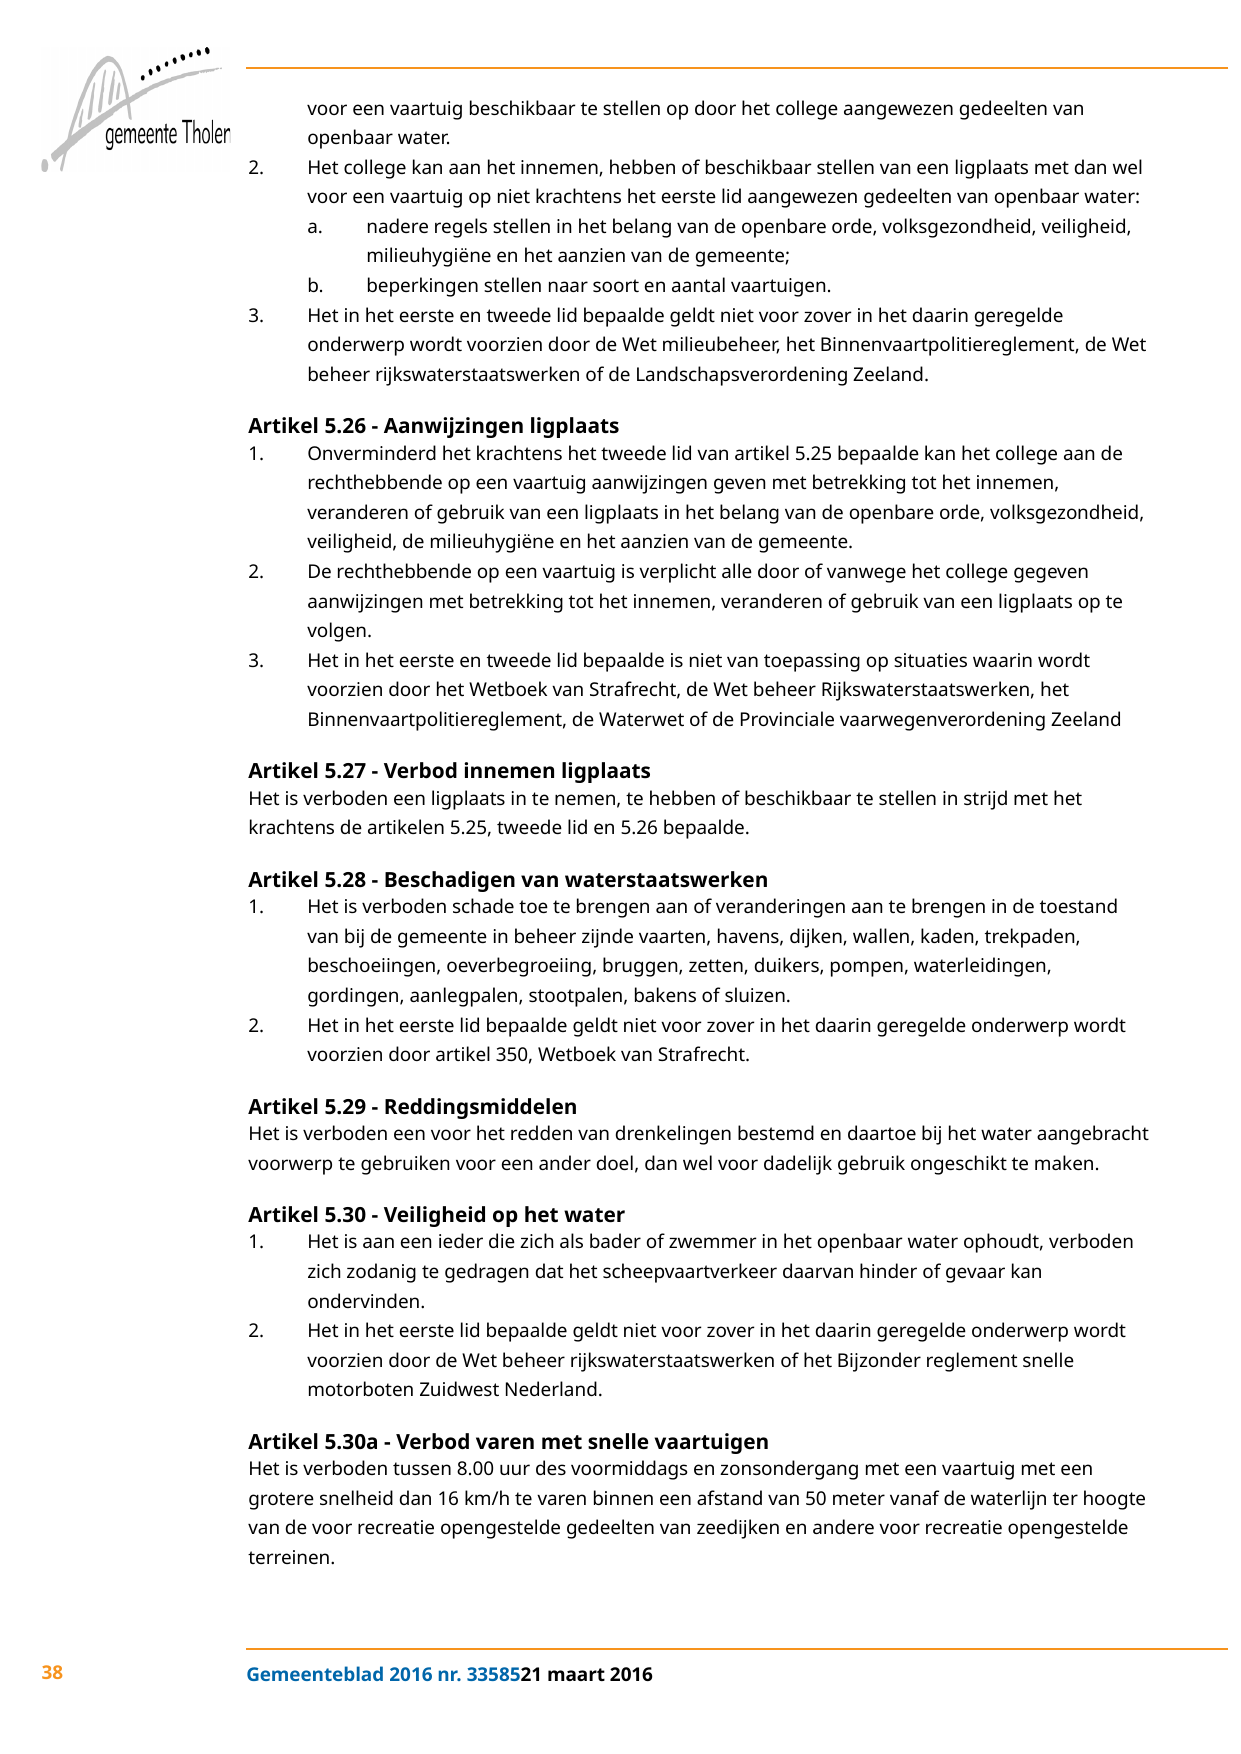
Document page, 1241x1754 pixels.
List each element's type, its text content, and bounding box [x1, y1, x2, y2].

text Artikel 5.30a - Verbod varen met snelle vaartuigen [248, 1427, 1152, 1455]
text Artikel 5.27 - Verbod innemen ligplaats [248, 757, 1152, 785]
list Het college kan aan het innemen, hebben of beschikbaar stellen van een ligplaats met dan wel voor een vaartuig op niet krachtens het eerste lid aangewezen gedeelten van openbaar water: [248, 154, 1152, 209]
list Het is verboden schade toe te brengen aan of veranderingen aan te brengen in de toestand van bij de gemeente in beheer zijnde vaarten, havens, dijken, wallen, kaden, trekpaden, beschoeiingen, oeverbegroeiing, bruggen, zetten, duikers, pompen, waterleidingen, gordingen, aanlegpalen, stootpalen, bakens of sluizen. [248, 893, 1152, 1008]
list Het in het eerste en tweede lid bepaalde geldt niet voor zover in het daarin geregelde onderwerp wordt voorzien door de Wet milieubeheer, het Binnenvaartpolitiereglement, de Wet beheer rijkswaterstaatswerken of de Landschapsverordening Zeeland. [248, 302, 1152, 387]
list Het in het eerste en tweede lid bepaalde is niet van toepassing op situaties waarin wordt voorzien door het Wetboek van Strafrecht, de Wet beheer Rijkswaterstaatswerken, het Binnenvaartpolitiereglement, de Waterwet of de Provinciale vaarwegenverordening Zeeland [248, 647, 1152, 732]
text Het is verboden een voor het redden van drenkelingen bestemd en daartoe bij het water aangebracht voorwerp te gebruiken voor een ander doel, dan wel voor dadelijk gebruik ongeschikt te maken. [248, 1120, 1152, 1176]
list nadere regels stellen in het belang van de openbare orde, volksgezondheid, veiligheid, milieuhygiëne en het aanzien van de gemeente; [307, 213, 1152, 268]
list voor een vaartuig beschikbaar te stellen op door het college aangewezen gedeelten van openbaar water. [248, 95, 1152, 150]
picture [41, 47, 231, 172]
list beperkingen stellen naar soort en aantal vaartuigen. [307, 272, 1152, 298]
list Het is aan een ieder die zich als bader of zwemmer in het openbaar water ophoudt, verboden zich zodanig te gedragen dat het scheepvaartverkeer daarvan hinder of gevaar kan ondervinden. [248, 1229, 1152, 1313]
text Artikel 5.26 - Aanwijzingen ligplaats [248, 411, 1152, 440]
list Onverminderd het krachtens het tweede lid van artikel 5.25 bepaalde kan het college aan de rechthebbende op een vaartuig aanwijzingen geven met betrekking tot het innemen, veranderen of gebruik van een ligplaats in het belang van de openbare orde, volksgezondheid, veiligheid, de milieuhygiëne en het aanzien van de gemeente. [248, 440, 1152, 554]
text Artikel 5.29 - Reddingsmiddelen [248, 1092, 1152, 1120]
list Het in het eerste lid bepaalde geldt niet voor zover in het daarin geregelde onderwerp wordt voorzien door artikel 350, Wetboek van Strafrecht. [248, 1012, 1152, 1067]
text Het is verboden een ligplaats in te nemen, te hebben of beschikbaar te stellen in strijd met het krachtens de artikelen 5.25, tweede lid en 5.26 bepaalde. [248, 785, 1152, 840]
text Het is verboden tussen 8.00 uur des voormiddags en zonsondergang met een vaartuig met een grotere snelheid dan 16 km/h te varen binnen een afstand van 50 meter vanaf de waterlijn ter hoogte van de voor recreatie opengestelde gedeelten van zeedijken en andere voor recreatie opengestelde terreinen. [248, 1455, 1152, 1570]
text Artikel 5.30 - Veiligheid op het water [248, 1200, 1152, 1229]
text Artikel 5.28 - Beschadigen van waterstaatswerken [248, 865, 1152, 893]
list De rechthebbende op een vaartuig is verplicht alle door of vanwege het college gegeven aanwijzingen met betrekking tot het innemen, veranderen of gebruik van een ligplaats op te volgen. [248, 558, 1152, 643]
list Het in het eerste lid bepaalde geldt niet voor zover in het daarin geregelde onderwerp wordt voorzien door de Wet beheer rijkswaterstaatswerken of het Bijzonder reglement snelle motorboten Zuidwest Nederland. [248, 1317, 1152, 1402]
